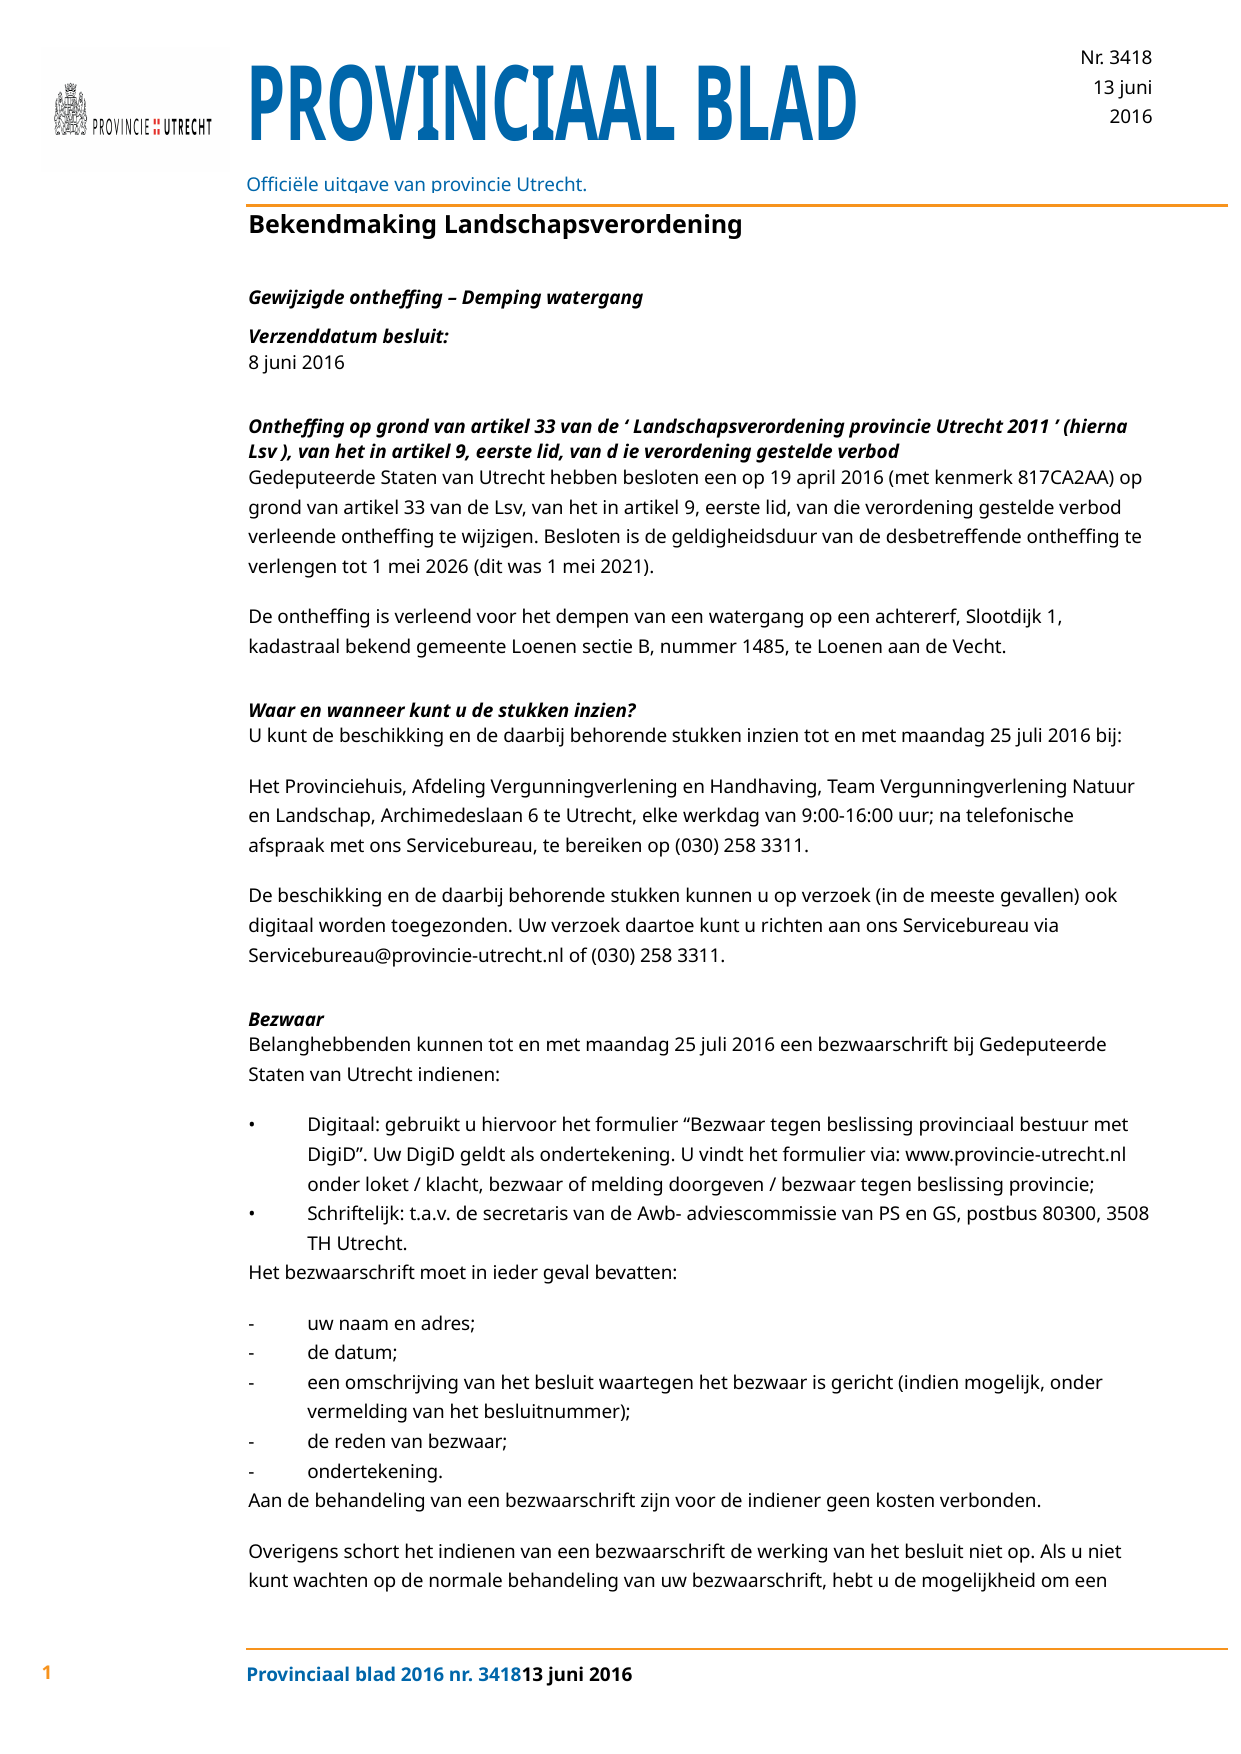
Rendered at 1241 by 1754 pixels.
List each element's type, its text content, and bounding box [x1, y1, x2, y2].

text 8 juni 2016 [248, 349, 1152, 374]
picture [41, 47, 231, 172]
text Ontheffing op grond van artikel 33 van de ‘ Landschapsverordening provincie Utrecht 2011 ’ (hierna Lsv ), van het in artikel 9, eerste lid, van d ie verordening gestelde verbod [248, 413, 1152, 464]
list een omschrijving van het besluit waartegen het bezwaar is gericht (indien mogelijk, onder vermelding van het besluitnummer); [248, 1369, 1152, 1424]
list Digitaal: gebruikt u hiervoor het formulier “Bezwaar tegen beslissing provinciaal bestuur met DigiD”. Uw DigiD geldt als ondertekening. U vindt het formulier via: www.provincie-utrecht.nl onder loket / klacht, bezwaar of melding doorgeven / bezwaar tegen beslissing provincie; [248, 1112, 1152, 1196]
text Aan de behandeling van een bezwaarschrift zijn voor de indiener geen kosten verbonden. [248, 1487, 1152, 1513]
list ondertekening. [248, 1458, 1152, 1483]
list Schriftelijk: t.a.v. de secretaris van de Awb- adviescommissie van PS en GS, postbus 80300, 3508 TH Utrecht. [248, 1200, 1152, 1256]
list de reden van bezwaar; [248, 1428, 1152, 1454]
text De ontheffing is verleend voor het dempen van een watergang op een achtererf, Slootdijk 1, kadastraal bekend gemeente Loenen sectie B, nummer 1485, te Loenen aan de Vecht. [248, 603, 1152, 659]
list uw naam en adres; [248, 1310, 1152, 1336]
text Belanghebbenden kunnen tot en met maandag 25 juli 2016 een bezwaarschrift bij Gedeputeerde Staten van Utrecht indienen: [248, 1032, 1152, 1087]
text De beschikking en de daarbij behorende stukken kunnen u op verzoek (in de meeste gevallen) ook digitaal worden toegezonden. Uw verzoek daartoe kunt u richten aan ons Servicebureau via Servicebureau@provincie-utrecht.nl of (030) 258 3311. [248, 883, 1152, 968]
text U kunt de beschikking en de daarbij behorende stukken inzien tot en met maandag 25 juli 2016 bij: [248, 723, 1152, 748]
text Gewijzigde ontheffing – Demping watergang [248, 284, 1152, 309]
text Het Provinciehuis, Afdeling Vergunningverlening en Handhaving, Team Vergunningverlening Natuur en Landschap, Archimedeslaan 6 te Utrecht, elke werkdag van 9:00-16:00 uur; na telefonische afspraak met ons Servicebureau, te bereiken op (030) 258 3311. [248, 773, 1152, 858]
list de datum; [248, 1339, 1152, 1365]
text Het bezwaarschrift moet in ieder geval bevatten: [248, 1259, 1152, 1285]
text Bezwaar [248, 1006, 1152, 1032]
text Gedeputeerde Staten van Utrecht hebben besloten een op 19 april 2016 (met kenmerk 817CA2AA) op grond van artikel 33 van de Lsv, van het in artikel 9, eerste lid, van die verordening gestelde verbod verleende ontheffing te wijzigen. Besloten is de geldigheidsduur van de desbetreffende ontheffing te verlengen tot 1 mei 2026 (dit was 1 mei 2021). [248, 464, 1152, 579]
text Waar en wanneer kunt u de stukken inzien? [248, 697, 1152, 723]
text Verzenddatum besluit: [248, 323, 1152, 349]
text Bekendmaking Landschapsverordening [248, 207, 1152, 241]
text Overigens schort het indienen van een bezwaarschrift de werking van het besluit niet op. Als u niet kunt wachten op de normale behandeling van uw bezwaarschrift, hebt u de mogelijkheid om een [248, 1538, 1152, 1593]
